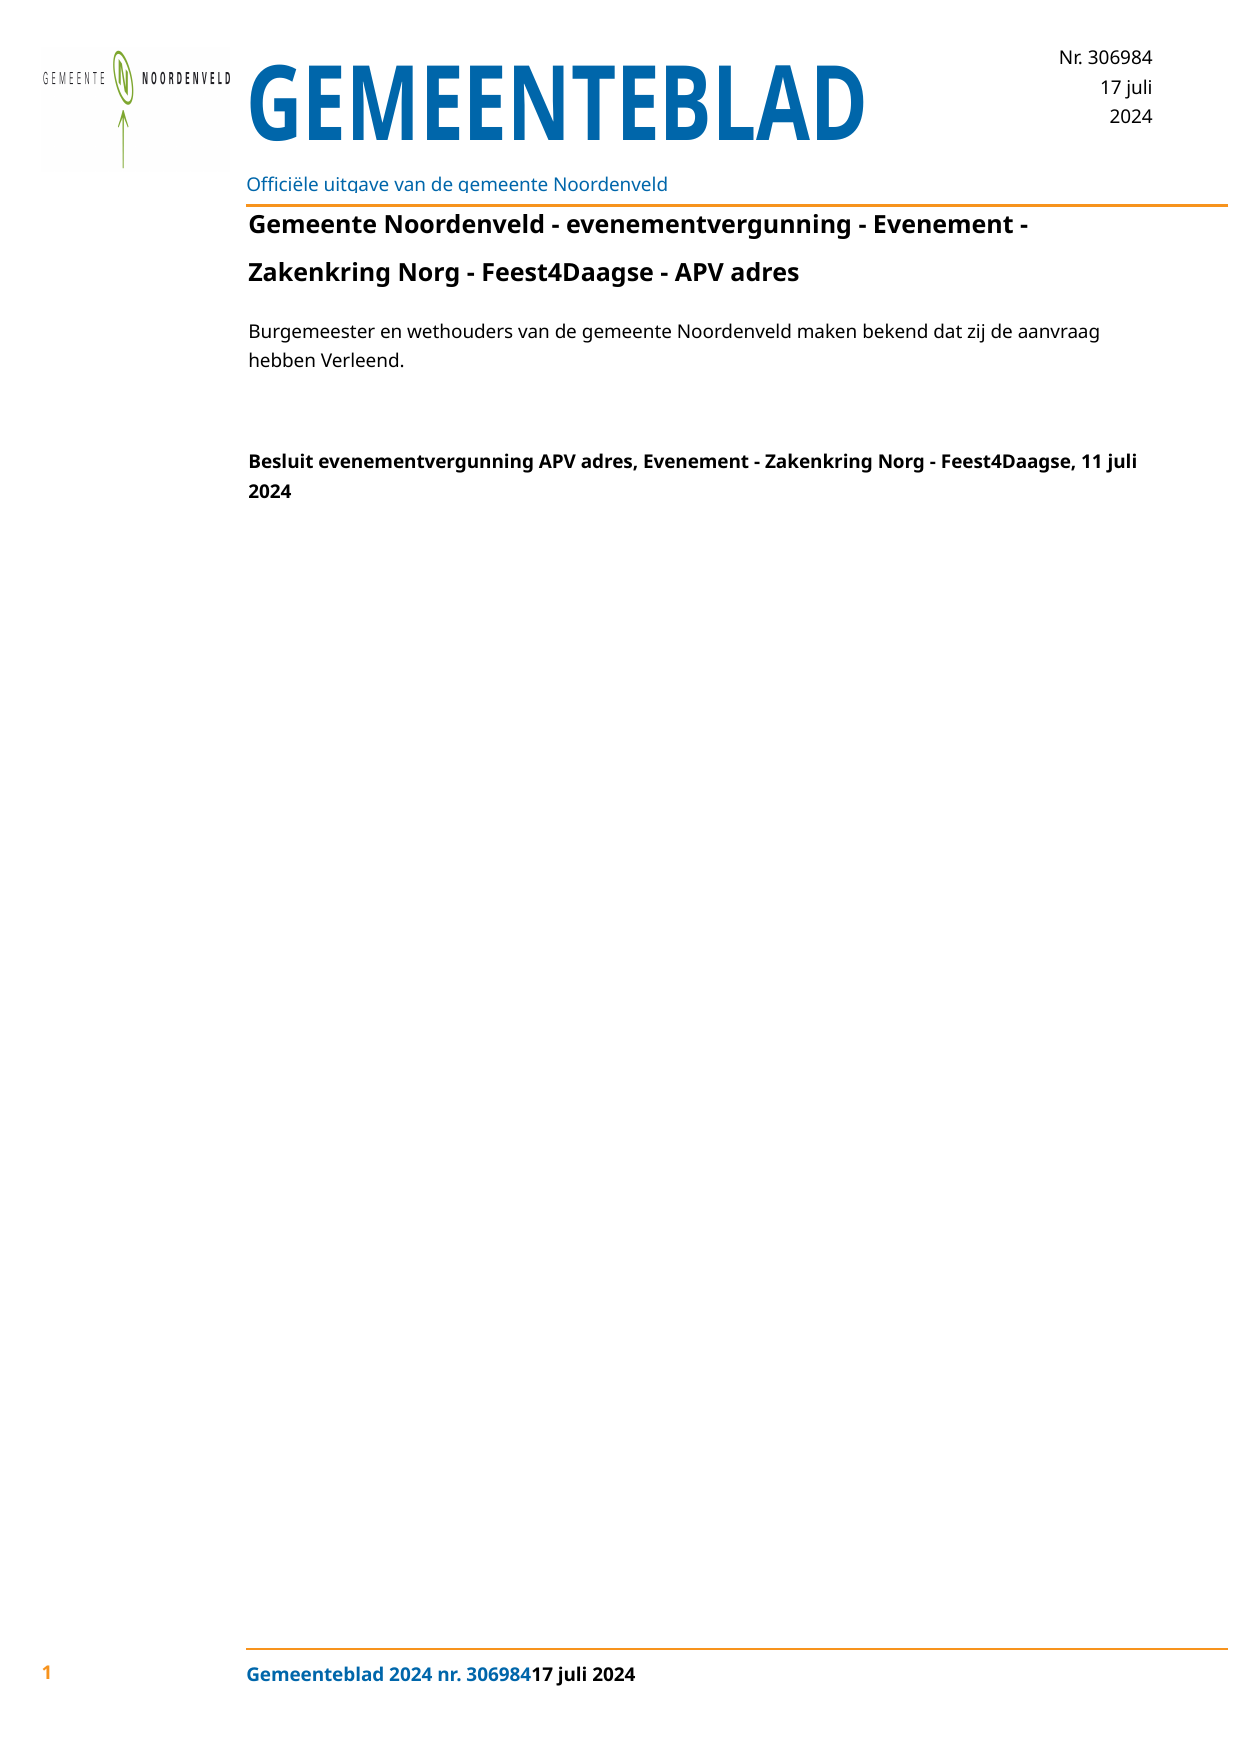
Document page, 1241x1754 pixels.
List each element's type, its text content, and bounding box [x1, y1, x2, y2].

text Besluit evenementvergunning APV adres, Evenement - Zakenkring Norg - Feest4Daagse, 11 juli 2024 [248, 448, 1152, 504]
text Gemeente Noordenveld - evenementvergunning - Evenement - Zakenkring Norg - Feest4Daagse - APV adres [248, 207, 1152, 288]
text Burgemeester en wethouders van de gemeente Noordenveld maken bekend dat zij de aanvraag hebben Verleend. [248, 318, 1152, 373]
picture [41, 47, 231, 172]
